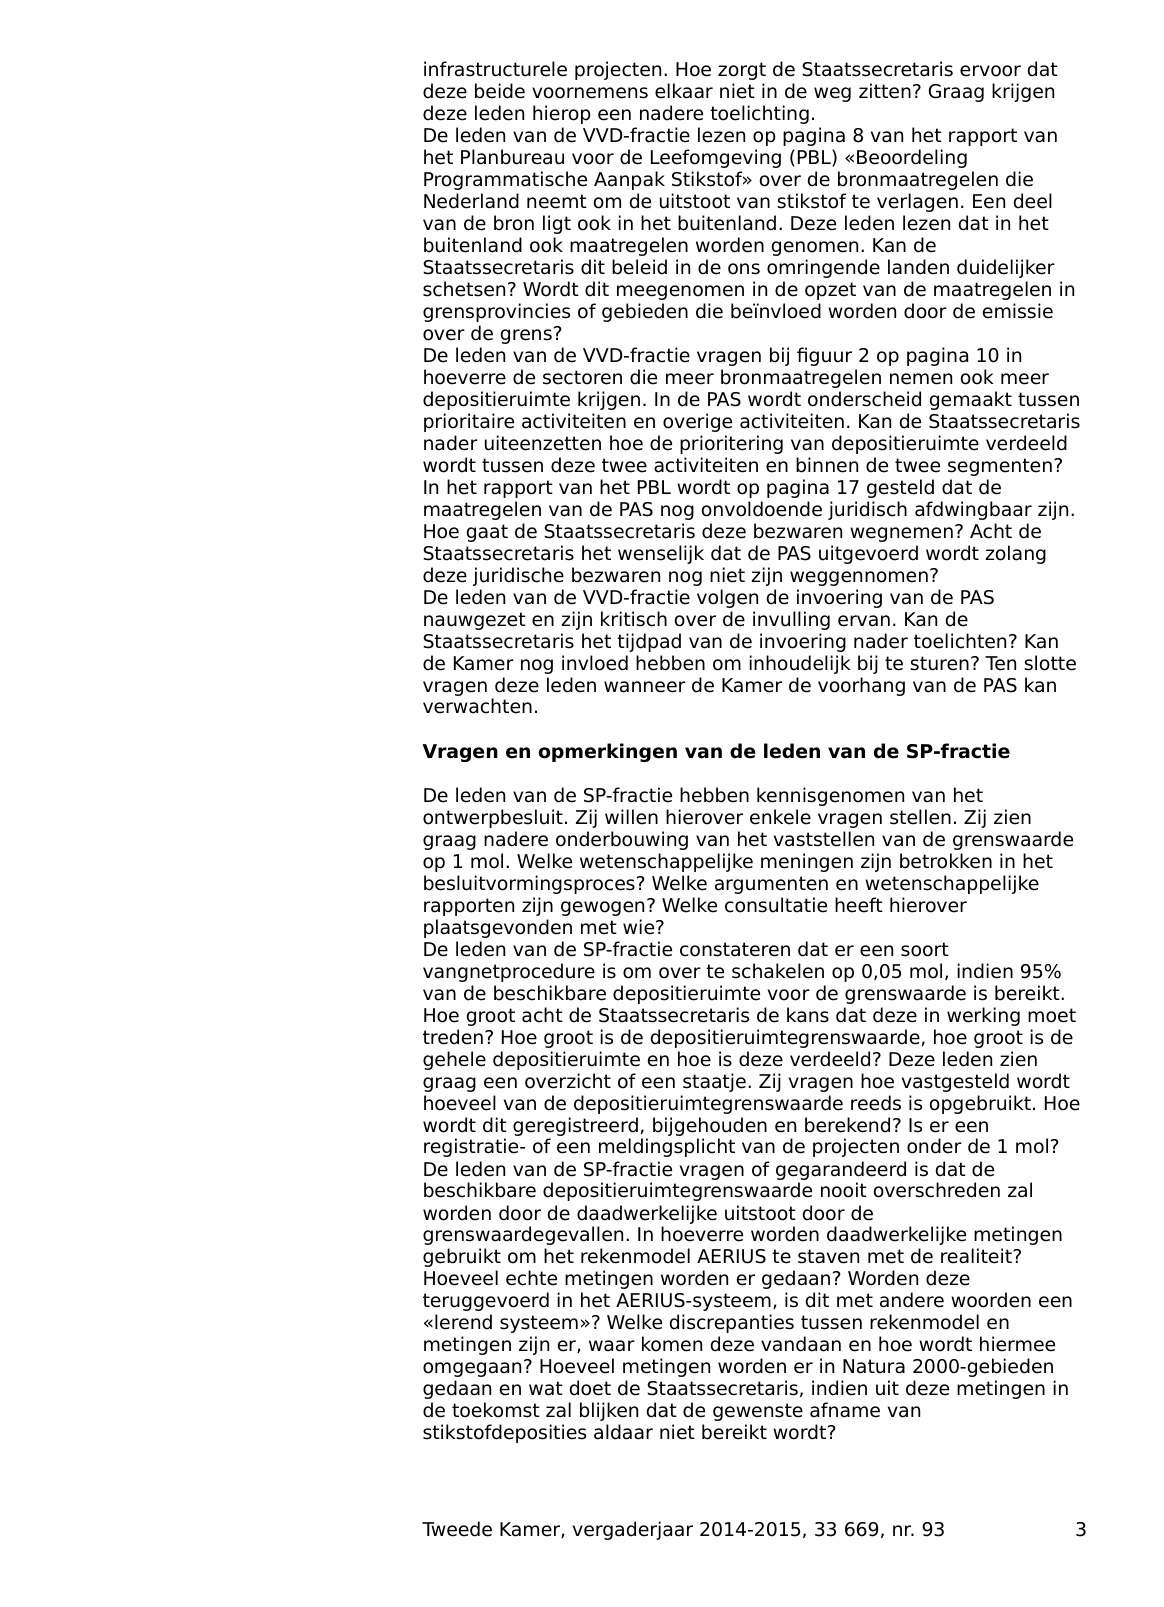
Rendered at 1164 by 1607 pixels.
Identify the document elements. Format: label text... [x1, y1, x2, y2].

text infrastructurele projecten. Hoe zorgt de Staatssecretaris ervoor dat deze beide voornemens elkaar niet in de weg zitten? Graag krijgen deze leden hierop een nadere toelichting. [422, 59, 1087, 125]
text De leden van de VVD-fractie vragen bij figuur 2 op pagina 10 in hoeverre de sectoren die meer bronmaatregelen nemen ook meer depositieruimte krijgen. In de PAS wordt onderscheid gemaakt tussen prioritaire activiteiten en overige activiteiten. Kan de Staatssecretaris nader uiteenzetten hoe de prioritering van depositieruimte verdeeld wordt tussen deze twee activiteiten en binnen de twee segmenten? [422, 345, 1087, 477]
text In het rapport van het PBL wordt op pagina 17 gesteld dat de maatregelen van de PAS nog onvoldoende juridisch afdwingbaar zijn. Hoe gaat de Staatssecretaris deze bezwaren wegnemen? Acht de Staatssecretaris het wenselijk dat de PAS uitgevoerd wordt zolang deze juridische bezwaren nog niet zijn weggennomen? [422, 477, 1087, 587]
text De leden van de VVD-fractie volgen de invoering van de PAS nauwgezet en zijn kritisch over de invulling ervan. Kan de Staatssecretaris het tijdpad van de invoering nader toelichten? Kan de Kamer nog invloed hebben om inhoudelijk bij te sturen? Ten slotte vragen deze leden wanneer de Kamer de voorhang van de PAS kan verwachten. [422, 587, 1087, 718]
text De leden van de VVD-fractie lezen op pagina 8 van het rapport van het Planbureau voor de Leefomgeving (PBL) «Beoordeling Programmatische Aanpak Stikstof» over de bronmaatregelen die Nederland neemt om de uitstoot van stikstof te verlagen. Een deel van de bron ligt ook in het buitenland. Deze leden lezen dat in het buitenland ook maatregelen worden genomen. Kan de Staatssecretaris dit beleid in de ons omringende landen duidelijker schetsen? Wordt dit meegenomen in de opzet van de maatregelen in grensprovincies of gebieden die beïnvloed worden door de emissie over de grens? [422, 125, 1087, 345]
text De leden van de SP-fractie hebben kennisgenomen van het ontwerpbesluit. Zij willen hierover enkele vragen stellen. Zij zien graag nadere onderbouwing van het vaststellen van de grenswaarde op 1 mol. Welke wetenschappelijke meningen zijn betrokken in het besluitvormingsproces? Welke argumenten en wetenschappelijke rapporten zijn gewogen? Welke consultatie heeft hierover plaatsgevonden met wie? [422, 785, 1087, 939]
subtitle Vragen en opmerkingen van de leden van de SP-fractie [422, 741, 1087, 763]
text De leden van de SP-fractie constateren dat er een soort vangnetprocedure is om over te schakelen op 0,05 mol, indien 95% van de beschikbare depositieruimte voor de grenswaarde is bereikt. Hoe groot acht de Staatssecretaris de kans dat deze in werking moet treden? Hoe groot is de depositieruimtegrenswaarde, hoe groot is de gehele depositieruimte en hoe is deze verdeeld? Deze leden zien graag een overzicht of een staatje. Zij vragen hoe vastgesteld wordt hoeveel van de depositieruimtegrenswaarde reeds is opgebruikt. Hoe wordt dit geregistreerd, bijgehouden en berekend? Is er een registratie- of een meldingsplicht van de projecten onder de 1 mol? [422, 939, 1087, 1158]
text De leden van de SP-fractie vragen of gegarandeerd is dat de beschikbare depositieruimtegrenswaarde nooit overschreden zal worden door de daadwerkelijke uitstoot door de grenswaardegevallen. In hoeverre worden daadwerkelijke metingen gebruikt om het rekenmodel AERIUS te staven met de realiteit? Hoeveel echte metingen worden er gedaan? Worden deze teruggevoerd in het AERIUS-systeem, is dit met andere woorden een «lerend systeem»? Welke discrepanties tussen rekenmodel en metingen zijn er, waar komen deze vandaan en hoe wordt hiermee omgegaan? Hoeveel metingen worden er in Natura 2000-gebieden gedaan en wat doet de Staatssecretaris, indien uit deze metingen in de toekomst zal blijken dat de gewenste afname van stikstofdeposities aldaar niet bereikt wordt? [422, 1158, 1087, 1444]
